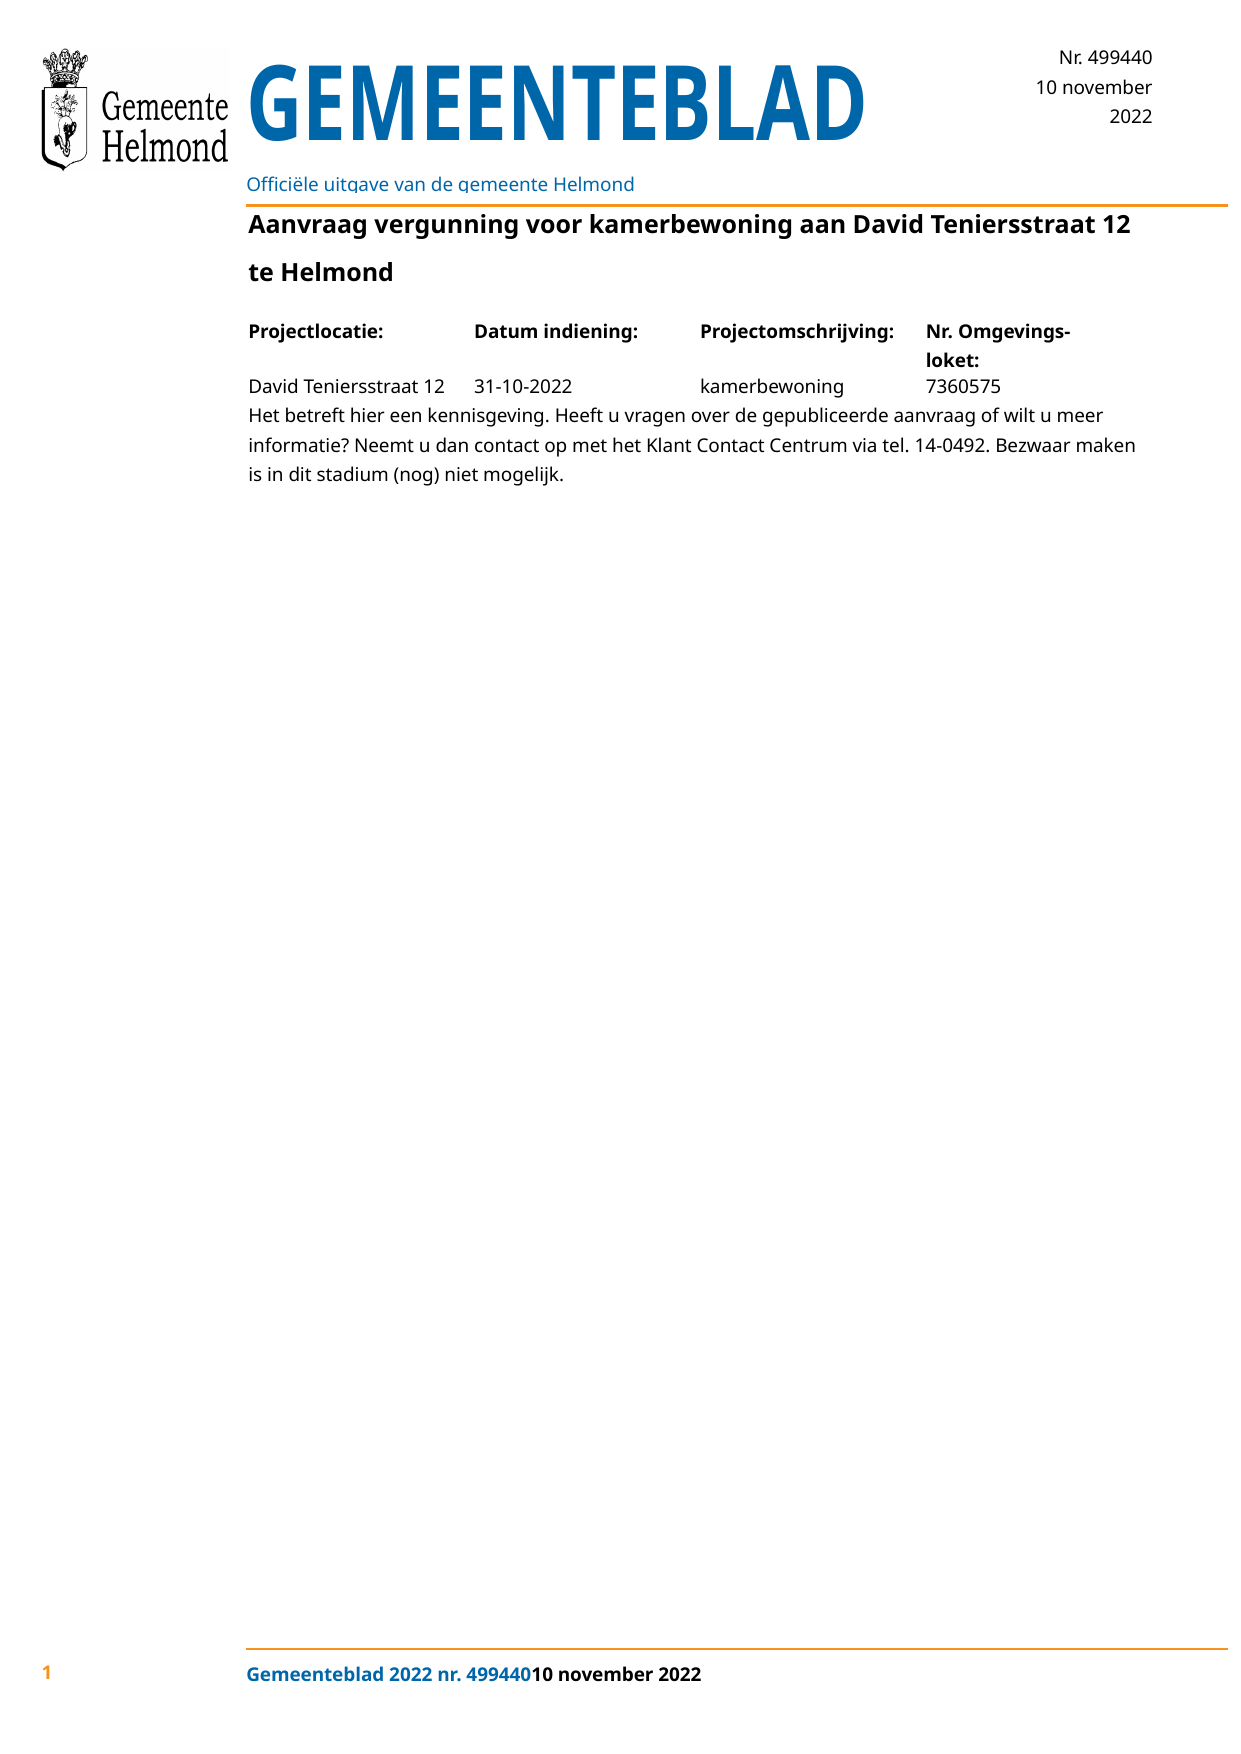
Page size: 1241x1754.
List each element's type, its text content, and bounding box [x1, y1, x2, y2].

picture [41, 47, 231, 172]
table_header Projectomschrijving: [700, 318, 926, 373]
table_cell kamerbewoning [700, 373, 926, 399]
table_header Nr. Omgevings- loket: [926, 318, 1152, 373]
table_header Datum indiening: [474, 318, 700, 373]
table_cell David Teniersstraat 12 [248, 373, 474, 399]
text Het betreft hier een kennisgeving. Heeft u vragen over de gepubliceerde aanvraag of wilt u meer informatie? Neemt u dan contact op met het Klant Contact Centrum via tel. 14-0492. Bezwaar maken is in dit stadium (nog) niet mogelijk. [248, 402, 1152, 487]
text Aanvraag vergunning voor kamerbewoning aan David Teniersstraat 12 te Helmond [248, 207, 1152, 288]
table_cell 31-10-2022 [474, 373, 700, 399]
table_header Projectlocatie: [248, 318, 474, 373]
table_cell 7360575 [926, 373, 1152, 399]
